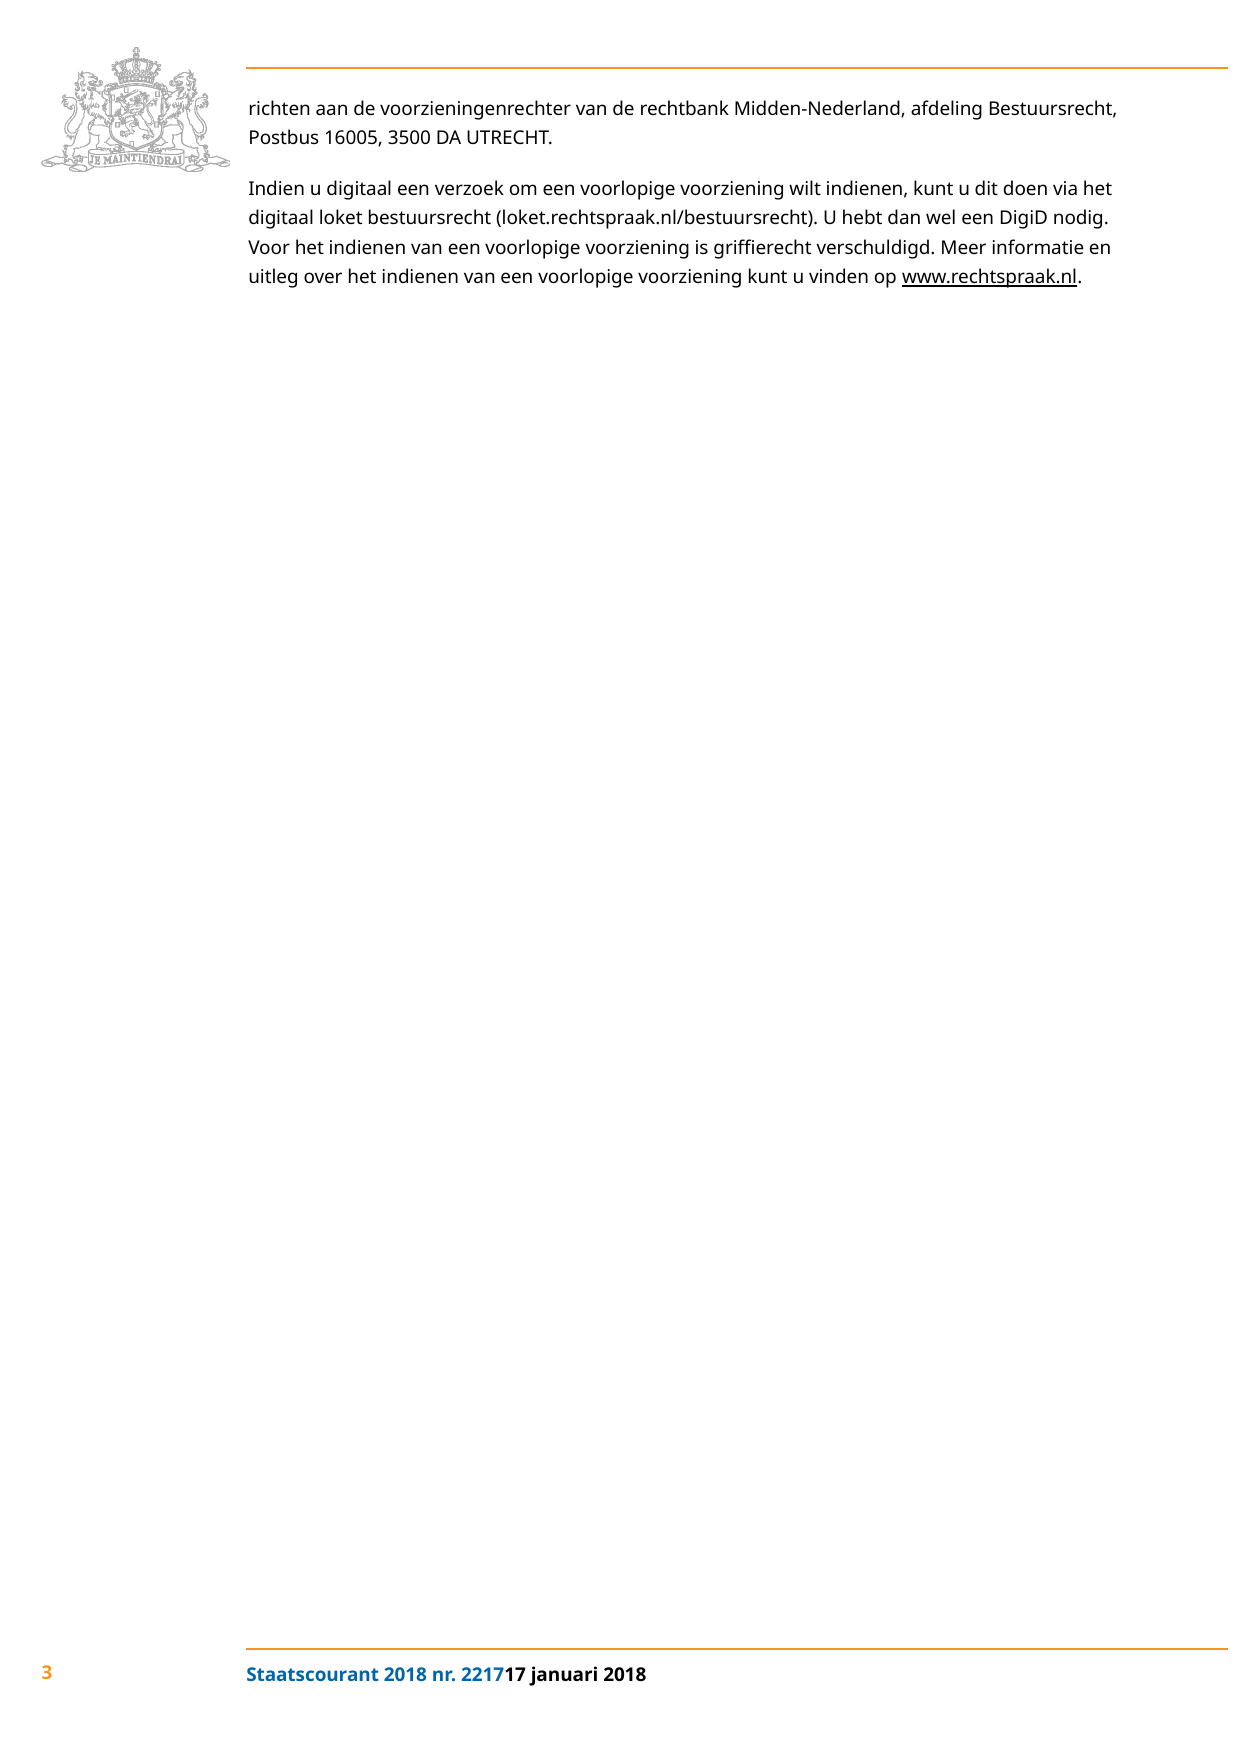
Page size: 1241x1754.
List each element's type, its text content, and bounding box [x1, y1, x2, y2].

picture [41, 47, 231, 172]
text Indien u digitaal een verzoek om een voorlopige voorziening wilt indienen, kunt u dit doen via het digitaal loket bestuursrecht (loket.rechtspraak.nl/bestuursrecht). U hebt dan wel een DigiD nodig. Voor het indienen van een voorlopige voorziening is griffierecht verschuldigd. Meer informatie en uitleg over het indienen van een voorlopige voorziening kunt u vinden op www.rechtspraak.nl. [248, 175, 1152, 289]
text richten aan de voorzieningenrechter van de rechtbank Midden-Nederland, afdeling Bestuursrecht, Postbus 16005, 3500 DA UTRECHT. [248, 95, 1152, 150]
